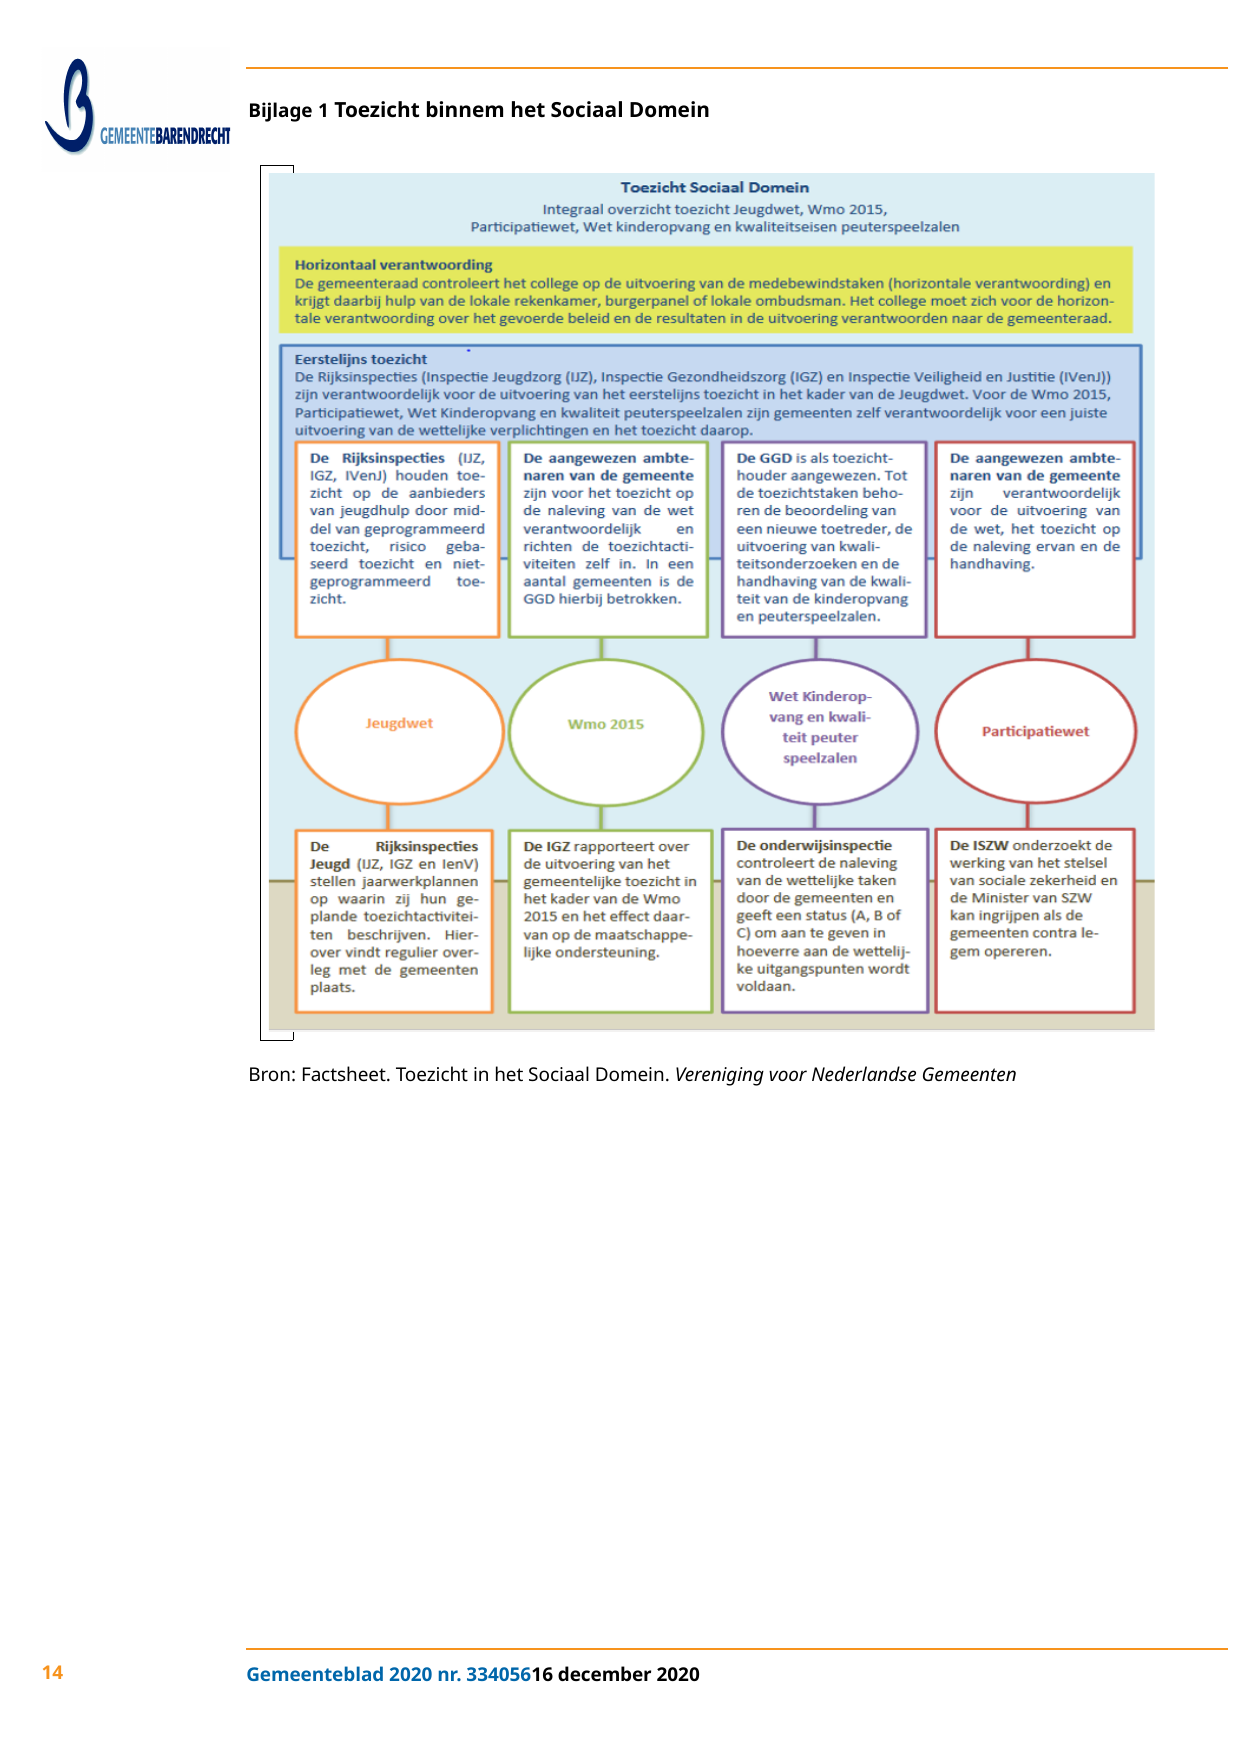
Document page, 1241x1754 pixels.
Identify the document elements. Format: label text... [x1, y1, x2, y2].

text Bijlage 1 Toezicht binnem het Sociaal Domein [248, 95, 1152, 123]
picture [41, 47, 231, 172]
picture [268, 173, 1155, 1032]
text Bron: Factsheet. Toezicht in het Sociaal Domein. Vereniging voor Nederlandse Gemeenten [248, 1062, 1152, 1087]
